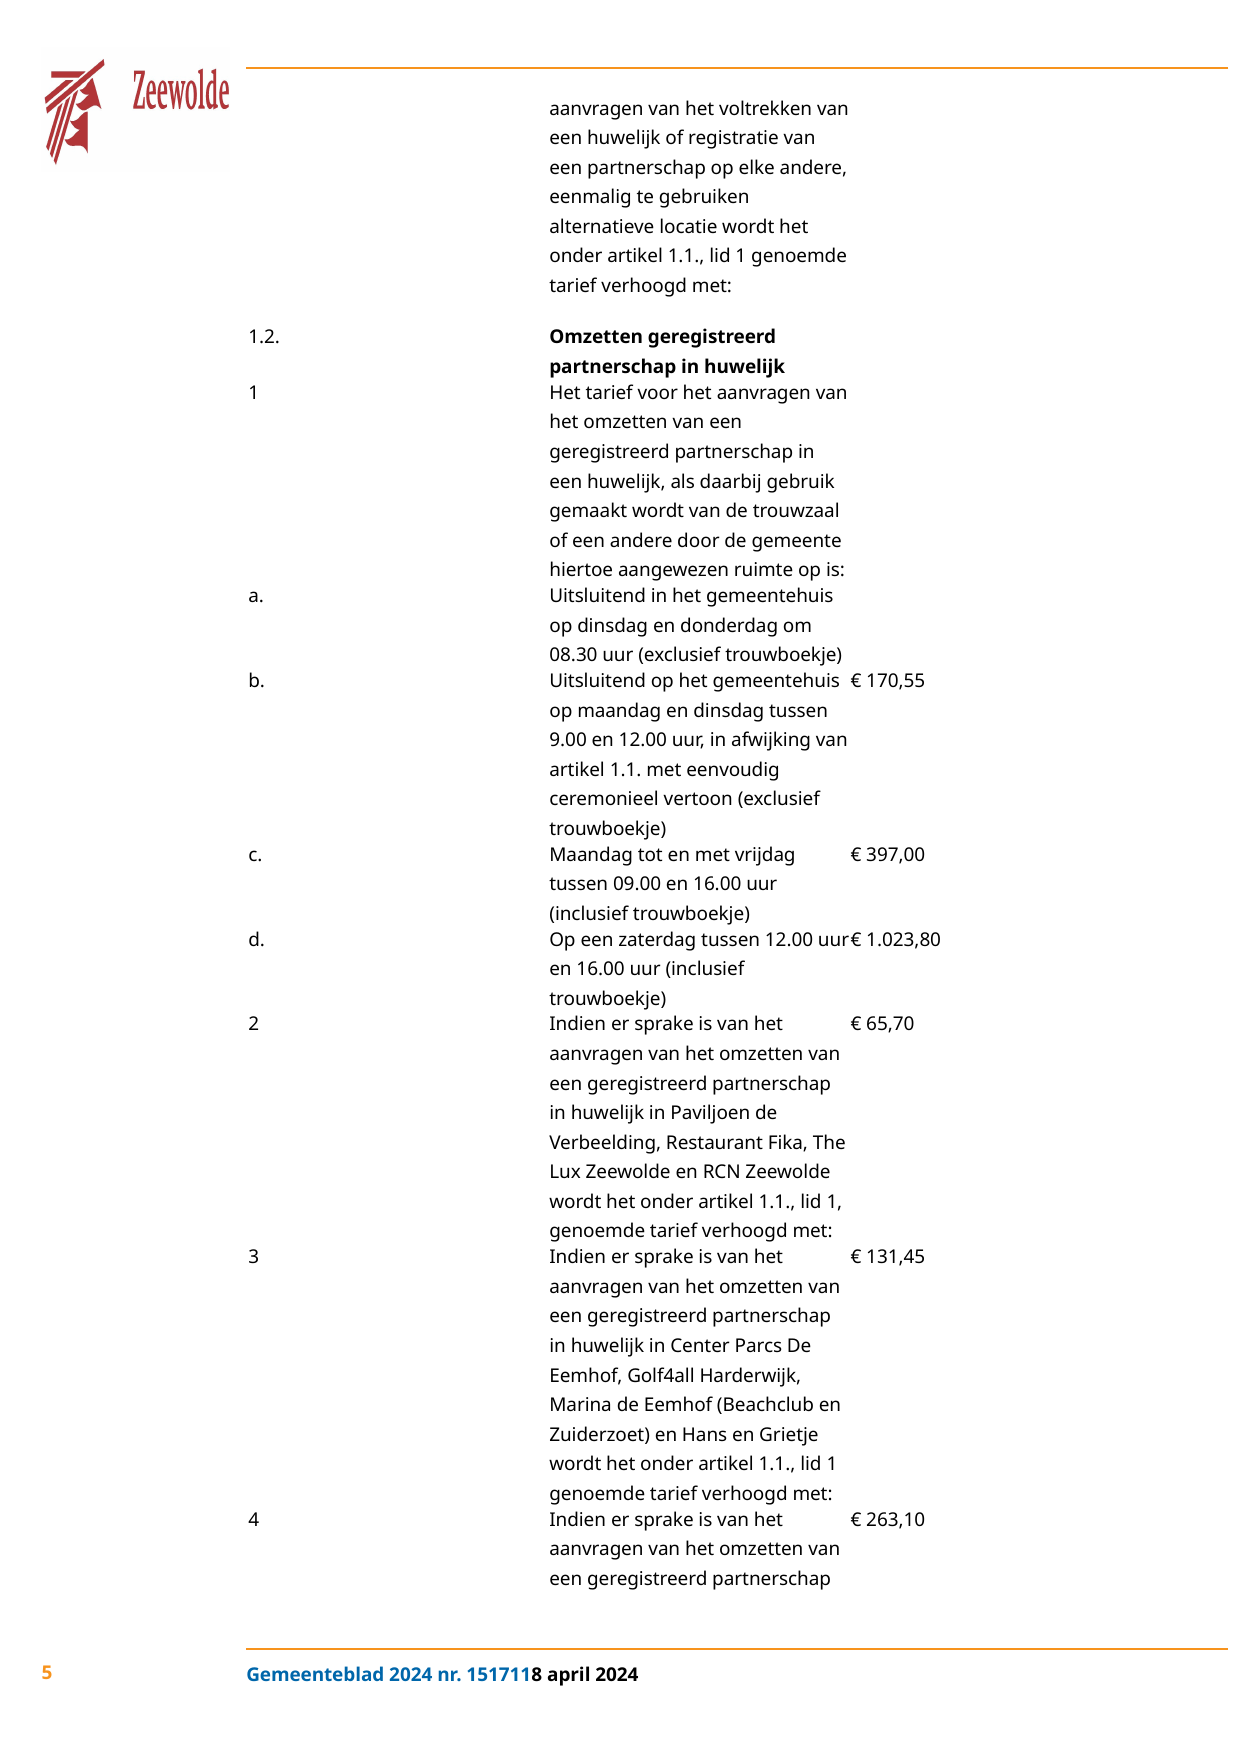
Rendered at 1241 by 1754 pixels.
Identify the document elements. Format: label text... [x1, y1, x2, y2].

table_cell € 1.023,80 [850, 926, 1152, 1011]
table_cell € 65,70 [850, 1011, 1152, 1243]
table_cell [248, 95, 549, 298]
table_cell 2 [248, 1011, 549, 1243]
table_cell 1.2. [248, 324, 549, 379]
table_cell [850, 379, 1152, 582]
table_cell d. [248, 926, 549, 1011]
table_cell € 131,45 [850, 1244, 1152, 1506]
table_cell Maandag tot en met vrijdag tussen 09.00 en 16.00 uur (inclusief trouwboekje) [549, 841, 850, 926]
table_cell Omzetten geregistreerd partnerschap in huwelijk [549, 324, 850, 379]
table_cell 4 [248, 1506, 549, 1591]
table_cell [850, 298, 1152, 324]
table_cell 1 [248, 379, 549, 582]
table_cell c. [248, 841, 549, 926]
table_cell Uitsluitend op het gemeentehuis op maandag en dinsdag tussen 9.00 en 12.00 uur, in afwijking van artikel 1.1. met eenvoudig ceremonieel vertoon (exclusief trouwboekje) [549, 667, 850, 841]
table_cell [850, 324, 1152, 379]
table_cell Op een zaterdag tussen 12.00 uur en 16.00 uur (inclusief trouwboekje) [549, 926, 850, 1011]
table_cell 3 [248, 1244, 549, 1506]
table_cell € 397,00 [850, 841, 1152, 926]
picture [41, 47, 231, 172]
table_cell [850, 95, 1152, 298]
table_cell a. [248, 582, 549, 667]
table_cell Indien er sprake is van het aanvragen van het omzetten van een geregistreerd partnerschap in huwelijk in Paviljoen de Verbeelding, Restaurant Fika, The Lux Zeewolde en RCN Zeewolde wordt het onder artikel 1.1., lid 1, genoemde tarief verhoogd met: [549, 1011, 850, 1243]
table_cell € 263,10 [850, 1506, 1152, 1591]
table_cell € 170,55 [850, 667, 1152, 841]
table_cell [549, 298, 850, 324]
table_cell Indien er sprake is van het aanvragen van het omzetten van een geregistreerd partnerschap in huwelijk in Center Parcs De Eemhof, Golf4all Harderwijk, Marina de Eemhof (Beachclub en Zuiderzoet) en Hans en Grietje wordt het onder artikel 1.1., lid 1 genoemde tarief verhoogd met: [549, 1244, 850, 1506]
table_cell b. [248, 667, 549, 841]
table_cell [850, 582, 1152, 667]
table_cell aanvragen van het voltrekken van een huwelijk of registratie van een partnerschap op elke andere, eenmalig te gebruiken alternatieve locatie wordt het onder artikel 1.1., lid 1 genoemde tarief verhoogd met: [549, 95, 850, 298]
table_cell [248, 298, 549, 324]
table_cell Uitsluitend in het gemeentehuis op dinsdag en donderdag om 08.30 uur (exclusief trouwboekje) [549, 582, 850, 667]
table_cell Het tarief voor het aanvragen van het omzetten van een geregistreerd partnerschap in een huwelijk, als daarbij gebruik gemaakt wordt van de trouwzaal of een andere door de gemeente hiertoe aangewezen ruimte op is: [549, 379, 850, 582]
table_cell Indien er sprake is van het aanvragen van het omzetten van een geregistreerd partnerschap [549, 1506, 850, 1591]
